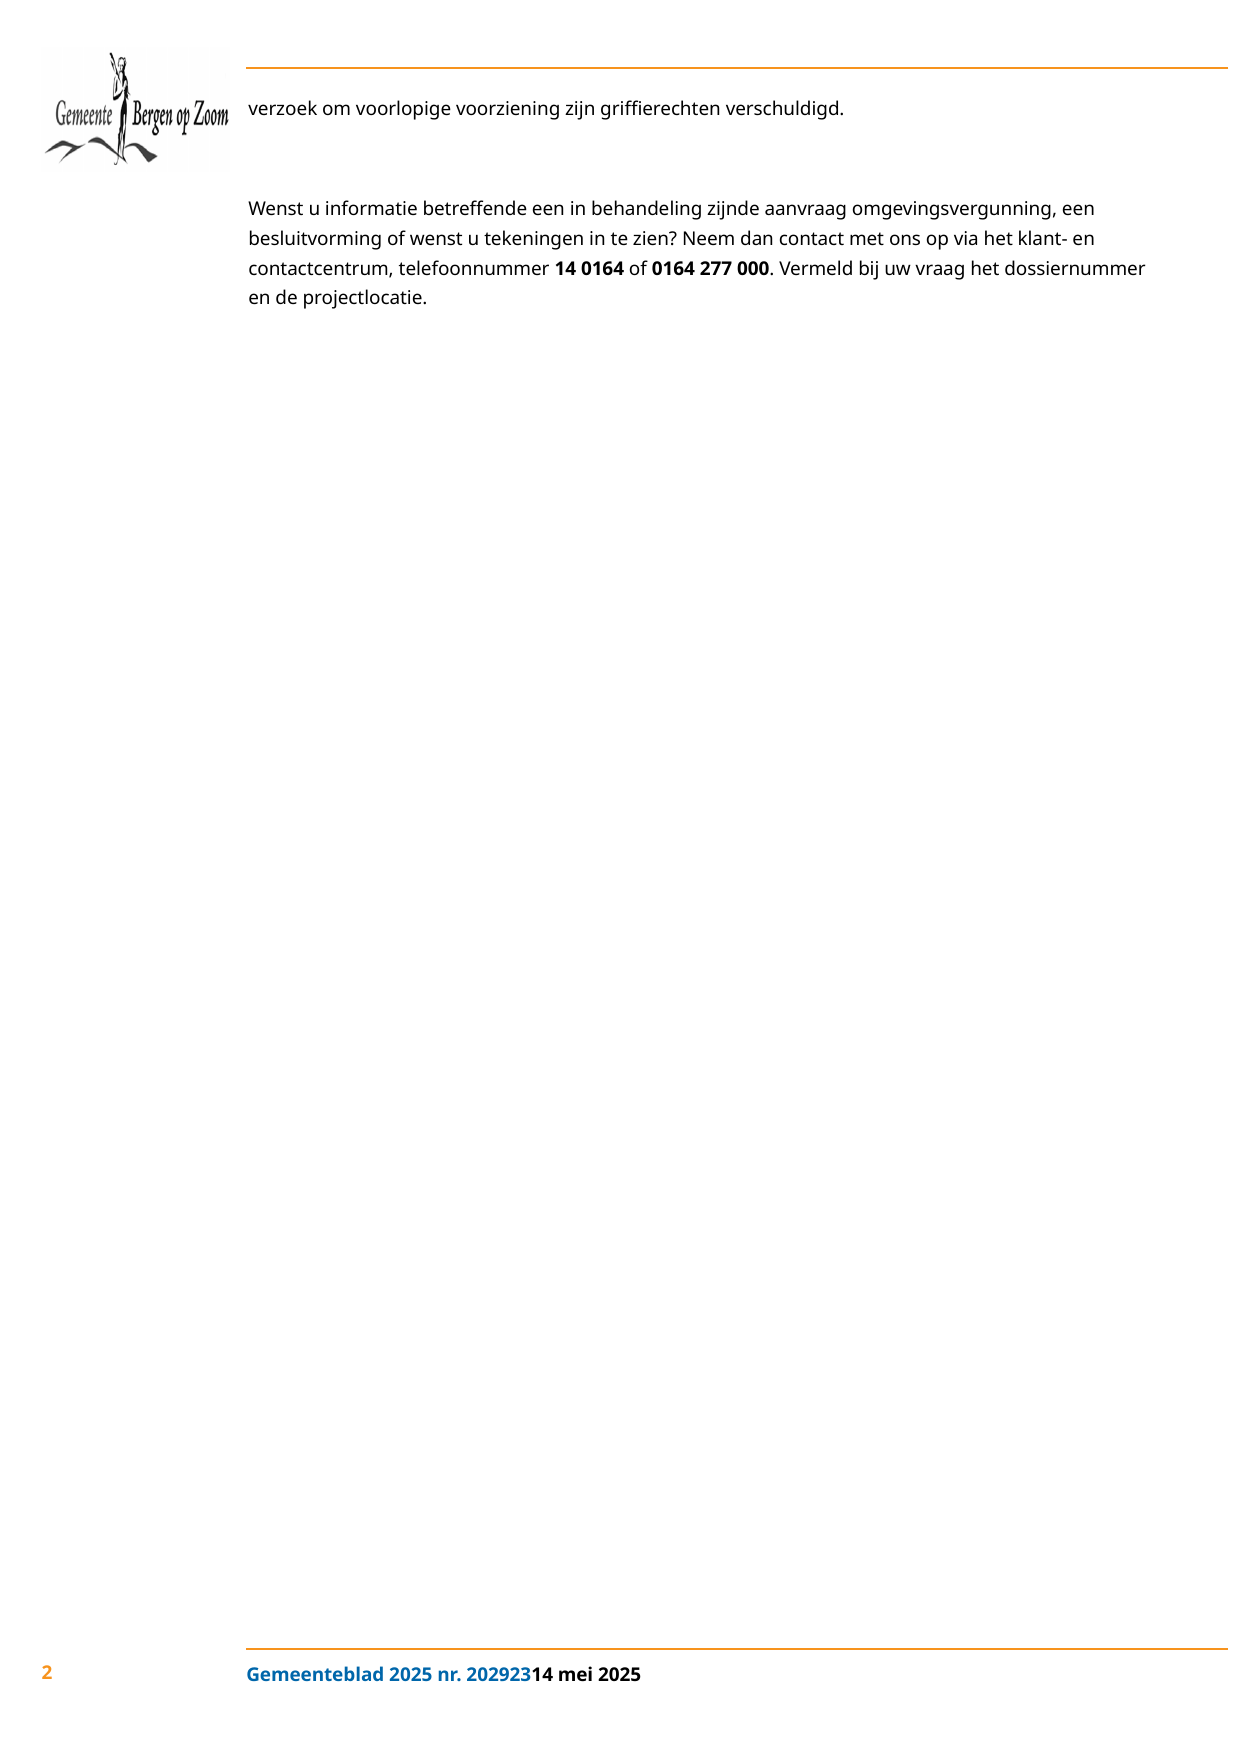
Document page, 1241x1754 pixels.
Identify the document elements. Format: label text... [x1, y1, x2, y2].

picture [41, 47, 231, 172]
text Wenst u informatie betreffende een in behandeling zijnde aanvraag omgevingsvergunning, een besluitvorming of wenst u tekeningen in te zien? Neem dan contact met ons op via het klant- en contactcentrum, telefoonnummer 14 0164 of 0164 277 000. Vermeld bij uw vraag het dossiernummer en de projectlocatie. [248, 196, 1152, 310]
text verzoek om voorlopige voorziening zijn griffierechten verschuldigd. [248, 95, 1152, 121]
